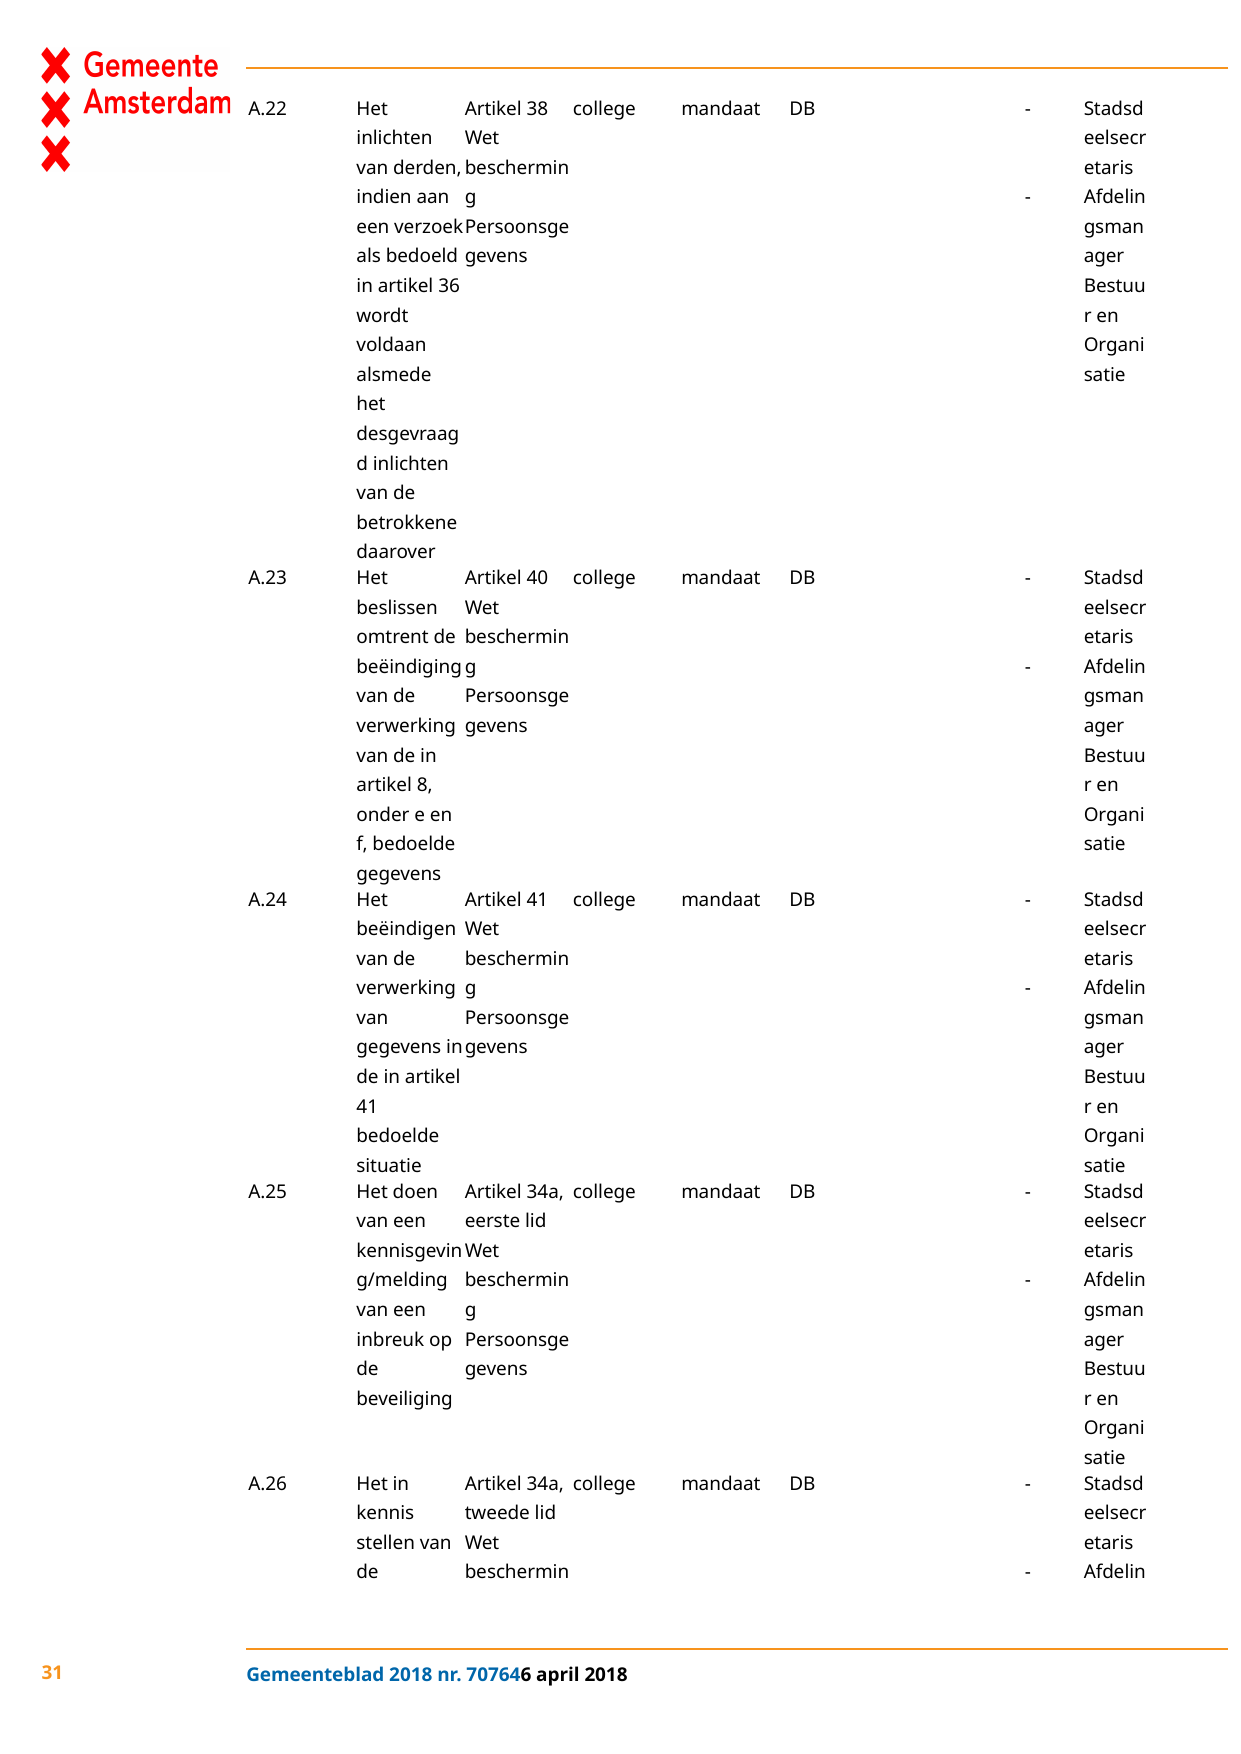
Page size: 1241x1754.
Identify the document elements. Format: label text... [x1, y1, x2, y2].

table_cell [898, 95, 1024, 564]
table_cell [898, 1470, 1024, 1584]
table_cell [898, 1178, 1024, 1470]
table_cell Stadsdeelsecretaris Afdelingsmanager Bestuur en Organisatie [1025, 95, 1152, 564]
table_cell mandaat [681, 564, 789, 886]
table_cell Artikel 34a, eerste lid Wet bescherming Persoonsgegevens [465, 1178, 573, 1470]
picture [41, 47, 231, 172]
table_cell Stadsdeelsecretaris Afdelingsmanager Bestuur en Organisatie [1025, 1178, 1152, 1470]
table_cell DB [789, 1470, 897, 1584]
table_cell A.23 [248, 564, 356, 886]
table_cell Stadsdeelsecretaris Afdelingsmanager Bestuur en Organisatie [1025, 564, 1152, 886]
table_cell [898, 886, 1024, 1178]
table_cell Het doen van een kennisgeving/melding van een inbreuk op de beveiliging [356, 1178, 464, 1470]
table_cell Het in kennis stellen van de [356, 1470, 464, 1584]
table_cell Het beëindigen van de verwerking van gegevens in de in artikel 41 bedoelde situatie [356, 886, 464, 1178]
table_cell Stadsdeelsecretaris Afdelin [1025, 1470, 1152, 1584]
table_cell Het inlichten van derden, indien aan een verzoek als bedoeld in artikel 36 wordt voldaan alsmede het desgevraagd inlichten van de betrokkene daarover [356, 95, 464, 564]
table_cell A.25 [248, 1178, 356, 1470]
table_cell DB [789, 95, 897, 564]
table_cell college [573, 1178, 681, 1470]
table_cell mandaat [681, 1470, 789, 1584]
table_cell DB [789, 564, 897, 886]
table_cell college [573, 886, 681, 1178]
table_cell Artikel 38 Wet bescherming Persoonsgegevens [465, 95, 573, 564]
table_cell DB [789, 1178, 897, 1470]
table_cell college [573, 1470, 681, 1584]
table_cell A.24 [248, 886, 356, 1178]
table_cell Stadsdeelsecretaris Afdelingsmanager Bestuur en Organisatie [1025, 886, 1152, 1178]
table_cell A.26 [248, 1470, 356, 1584]
table_cell Het beslissen omtrent de beëindiging van de verwerking van de in artikel 8, onder e en f, bedoelde gegevens [356, 564, 464, 886]
table_cell mandaat [681, 1178, 789, 1470]
table_cell mandaat [681, 886, 789, 1178]
table_cell DB [789, 886, 897, 1178]
table_cell Artikel 40 Wet bescherming Persoonsgegevens [465, 564, 573, 886]
table_cell Artikel 34a, tweede lid Wet beschermin [465, 1470, 573, 1584]
table_cell college [573, 564, 681, 886]
table_cell Artikel 41 Wet bescherming Persoonsgegevens [465, 886, 573, 1178]
table_cell [898, 564, 1024, 886]
table_cell A.22 [248, 95, 356, 564]
table_cell college [573, 95, 681, 564]
table_cell mandaat [681, 95, 789, 564]
